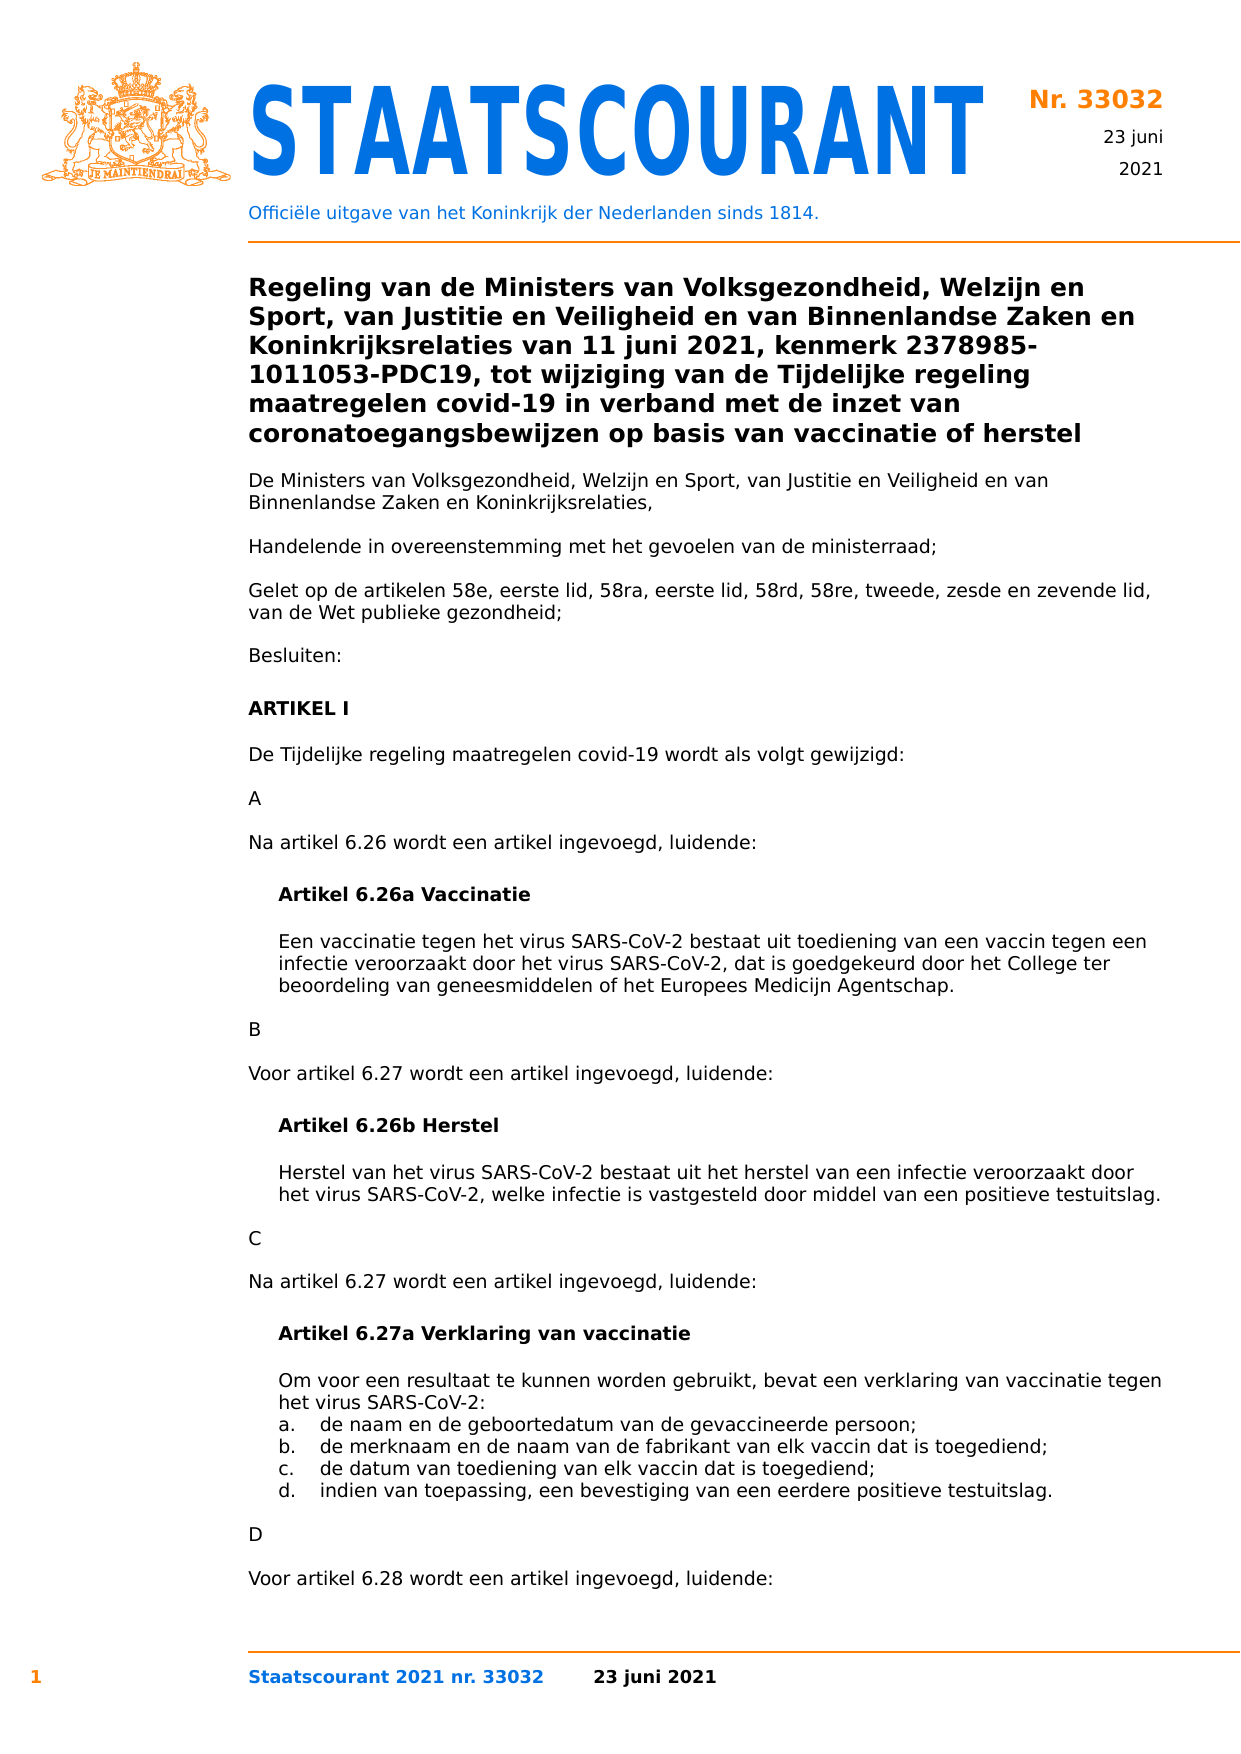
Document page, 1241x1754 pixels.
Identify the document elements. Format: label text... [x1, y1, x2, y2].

text De Tijdelijke regeling maatregelen covid-19 wordt als volgt gewijzigd: [248, 744, 1163, 766]
table_header [25, 62, 248, 241]
subtitle Artikel 6.26a Vaccinatie [278, 884, 1163, 906]
subtitle ARTIKEL I [248, 697, 1163, 719]
table_cell 23 juni [998, 121, 1240, 153]
subtitle Artikel 6.27a Verklaring van vaccinatie [278, 1323, 1163, 1345]
text Na artikel 6.27 wordt een artikel ingevoegd, luidende: [248, 1271, 1163, 1293]
text Na artikel 6.26 wordt een artikel ingevoegd, luidende: [248, 832, 1163, 854]
text Herstel van het virus SARS-CoV-2 bestaat uit het herstel van een infectie veroorzaakt door het virus SARS-CoV-2, welke infectie is vastgesteld door middel van een positieve testuitslag. [278, 1162, 1163, 1206]
text Voor artikel 6.27 wordt een artikel ingevoegd, luidende: [248, 1063, 1163, 1085]
text C [248, 1227, 1163, 1249]
text b. de merknaam en de naam van de fabrikant van elk vaccin dat is toegediend; [278, 1436, 1163, 1458]
text D [248, 1524, 1163, 1546]
table_cell 2021 [998, 153, 1240, 203]
text A [248, 788, 1163, 810]
subtitle Artikel 6.26b Herstel [278, 1115, 1163, 1137]
picture [41, 62, 231, 186]
text Gelet op de artikelen 58e, eerste lid, 58ra, eerste lid, 58rd, 58re, tweede, zesde en zevende lid, van de Wet publieke gezondheid; [248, 579, 1163, 623]
text De Ministers van Volksgezondheid, Welzijn en Sport, van Justitie en Veiligheid en van Binnenlandse Zaken en Koninkrijksrelaties, [248, 470, 1163, 514]
text Voor artikel 6.28 wordt een artikel ingevoegd, luidende: [248, 1568, 1163, 1590]
subtitle Regeling van de Ministers van Volksgezondheid, Welzijn en Sport, van Justitie en Veiligheid en van Binnenlandse Zaken en Koninkrijksrelaties van 11 juni 2021, kenmerk 2378985-1011053-PDC19, tot wijziging van de Tijdelijke regeling maatregelen covid-19 in verband met de inzet van coronatoegangsbewijzen op basis van vaccinatie of herstel [248, 273, 1163, 448]
text d. indien van toepassing, een bevestiging van een eerdere positieve testuitslag. [278, 1480, 1163, 1502]
table_header Nr. 33032 [998, 62, 1240, 121]
text Besluiten: [248, 645, 1163, 667]
text c. de datum van toediening van elk vaccin dat is toegediend; [278, 1458, 1163, 1480]
text Handelende in overeenstemming met het gevoelen van de ministerraad; [248, 536, 1163, 558]
table_header STAATSCOURANT [248, 62, 998, 203]
text a. de naam en de geboortedatum van de gevaccineerde persoon; [278, 1414, 1163, 1436]
text Een vaccinatie tegen het virus SARS-CoV-2 bestaat uit toediening van een vaccin tegen een infectie veroorzaakt door het virus SARS-CoV-2, dat is goedgekeurd door het College ter beoordeling van geneesmiddelen of het Europees Medicijn Agentschap. [278, 931, 1163, 997]
table_cell Officiële uitgave van het Koninkrijk der Nederlanden sinds 1814. [248, 203, 1240, 241]
text B [248, 1019, 1163, 1041]
text Om voor een resultaat te kunnen worden gebruikt, bevat een verklaring van vaccinatie tegen het virus SARS-CoV-2: [278, 1370, 1163, 1414]
